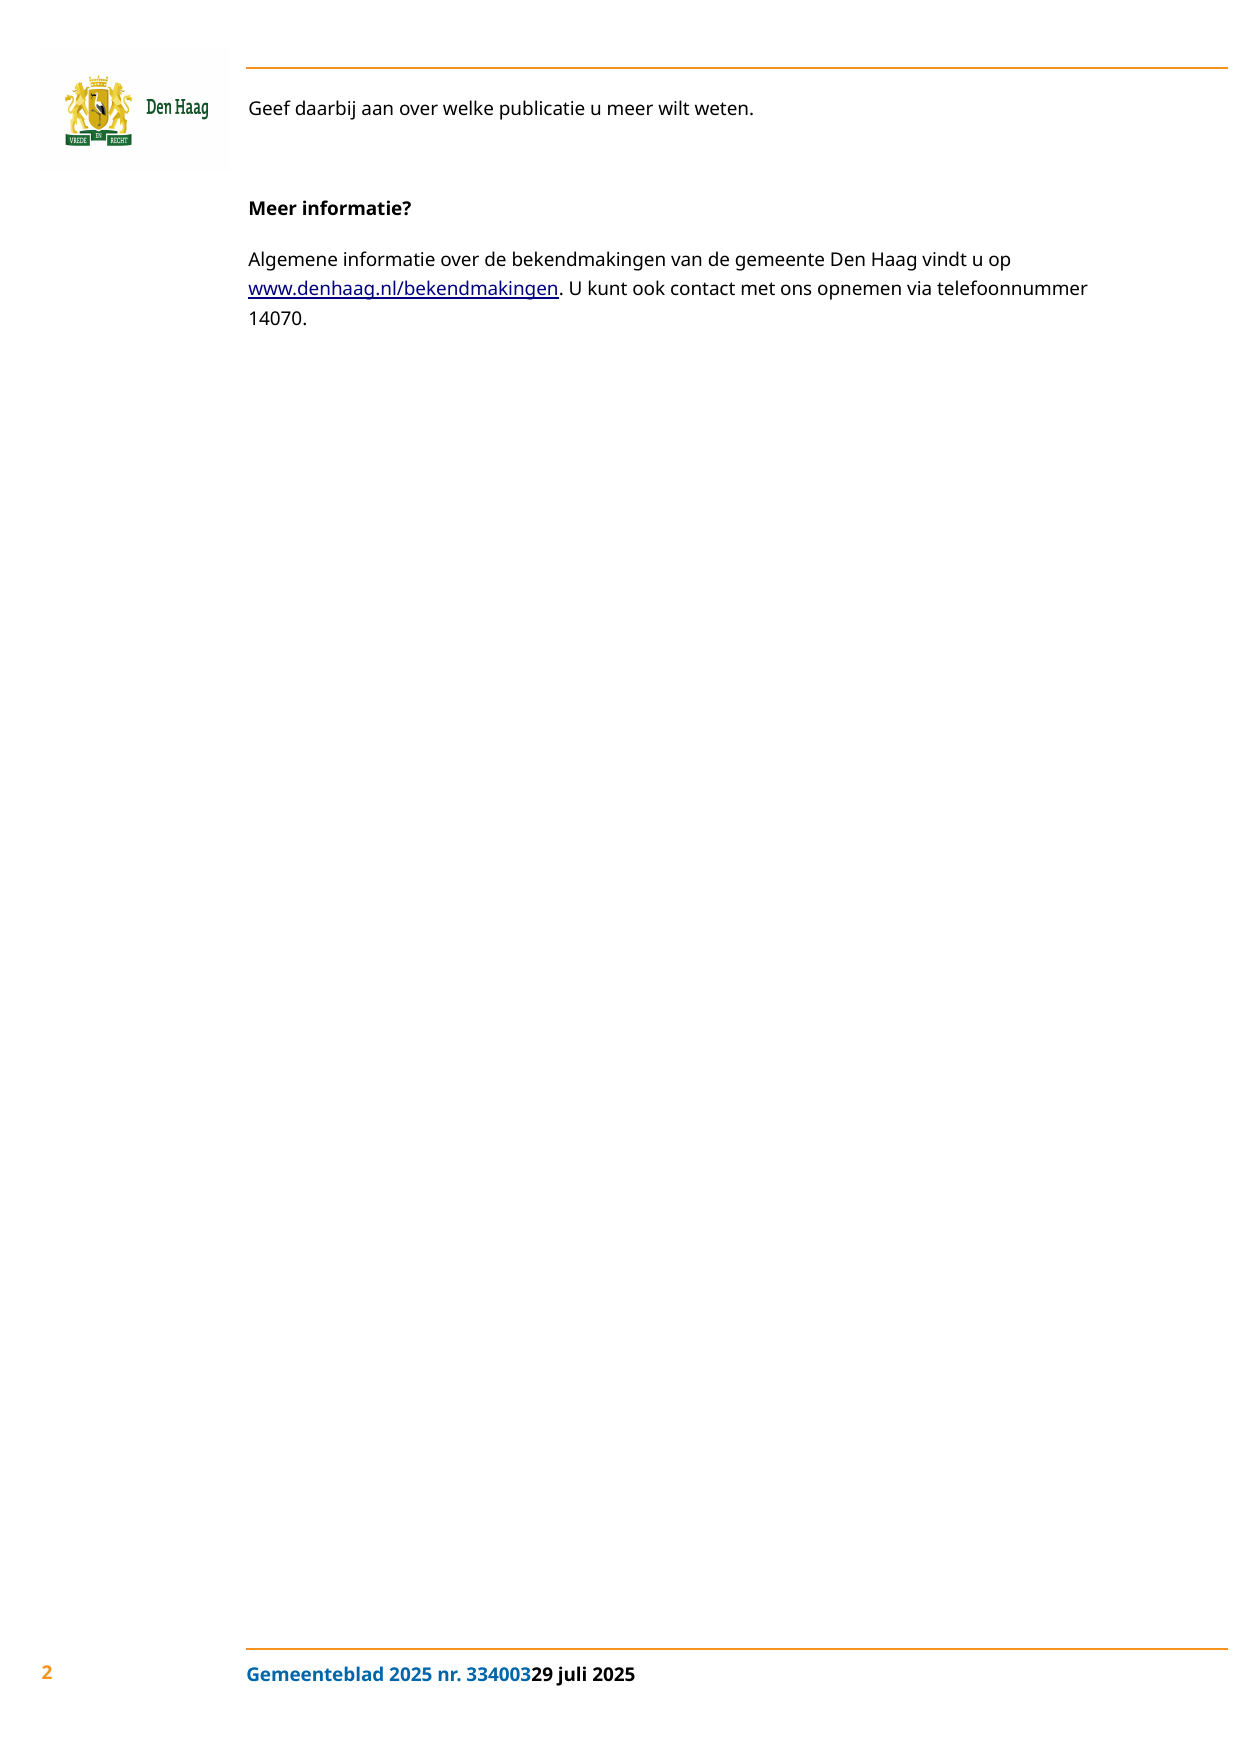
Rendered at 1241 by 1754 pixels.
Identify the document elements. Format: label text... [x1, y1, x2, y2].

text Meer informatie? [248, 196, 1152, 221]
text Geef daarbij aan over welke publicatie u meer wilt weten. [248, 95, 1152, 121]
text Algemene informatie over de bekendmakingen van de gemeente Den Haag vindt u op www.denhaag.nl/bekendmakingen. U kunt ook contact met ons opnemen via telefoonnummer 14070. [248, 246, 1152, 331]
picture [41, 47, 231, 172]
